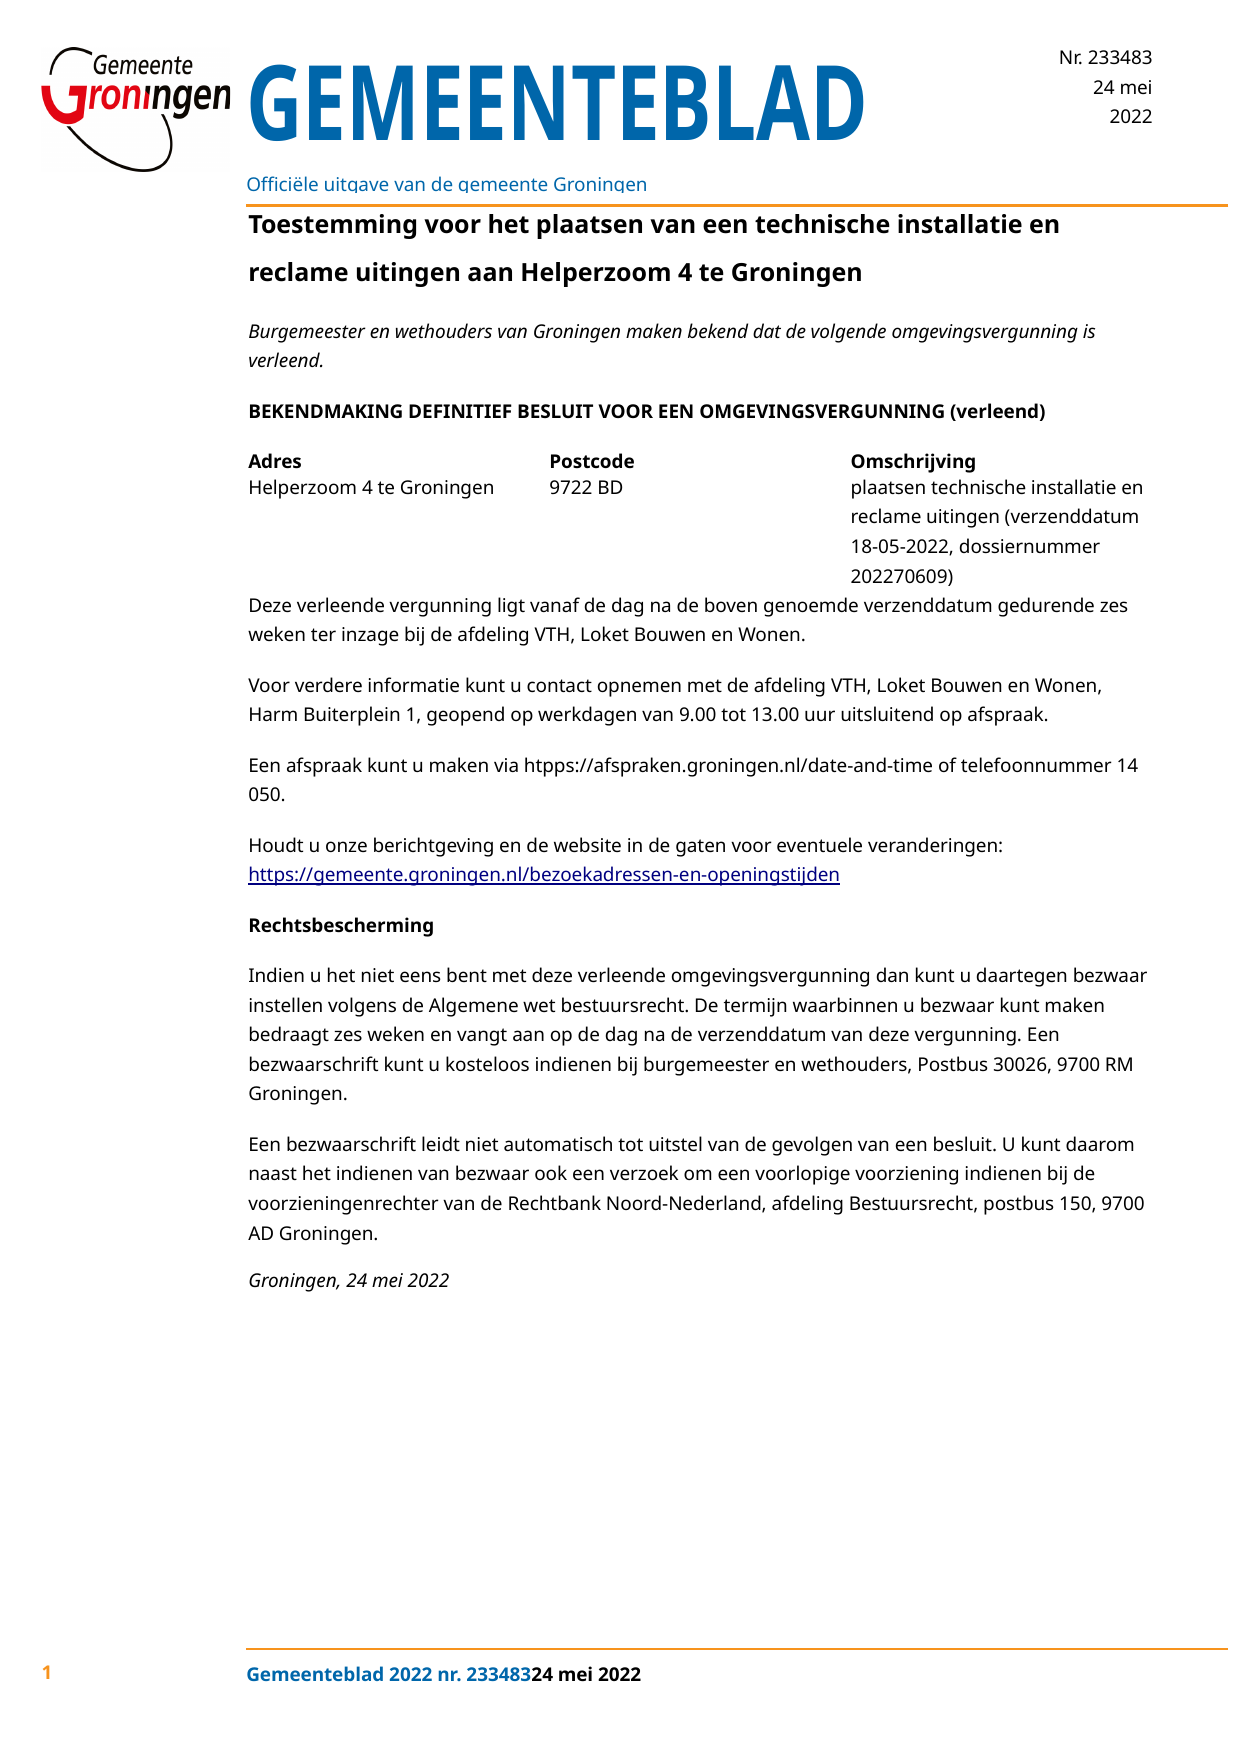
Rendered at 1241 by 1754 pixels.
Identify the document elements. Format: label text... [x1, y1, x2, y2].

text Een afspraak kunt u maken via htpps://afspraken.groningen.nl/date-and-time of telefoonnummer 14 050. [248, 752, 1152, 807]
table_header Postcode [549, 449, 850, 474]
text Deze verleende vergunning ligt vanaf de dag na de boven genoemde verzenddatum gedurende zes weken ter inzage bij de afdeling VTH, Loket Bouwen en Wonen. [248, 592, 1152, 647]
text BEKENDMAKING DEFINITIEF BESLUIT VOOR EEN OMGEVINGSVERGUNNING (verleend) [248, 398, 1152, 424]
text Voor verdere informatie kunt u contact opnemen met de afdeling VTH, Loket Bouwen en Wonen, Harm Buiterplein 1, geopend op werkdagen van 9.00 tot 13.00 uur uitsluitend op afspraak. [248, 672, 1152, 727]
table_header Adres [248, 449, 549, 474]
text Groningen, 24 mei 2022 [248, 1268, 1152, 1293]
text Houdt u onze berichtgeving en de website in de gaten voor eventuele veranderingen: https://gemeente.groningen.nl/bezoekadressen-en-openingstijden [248, 832, 1152, 887]
text Toestemming voor het plaatsen van een technische installatie en reclame uitingen aan Helperzoom 4 te Groningen [248, 207, 1152, 288]
table_cell 9722 BD [549, 474, 850, 589]
text Een bezwaarschrift leidt niet automatisch tot uitstel van de gevolgen van een besluit. U kunt daarom naast het indienen van bezwaar ook een verzoek om een voorlopige voorziening indienen bij de voorzieningenrechter van de Rechtbank Noord-Nederland, afdeling Bestuursrecht, postbus 150, 9700 AD Groningen. [248, 1131, 1152, 1246]
text Indien u het niet eens bent met deze verleende omgevingsvergunning dan kunt u daartegen bezwaar instellen volgens de Algemene wet bestuursrecht. De termijn waarbinnen u bezwaar kunt maken bedraagt zes weken en vangt aan op de dag na de verzenddatum van deze vergunning. Een bezwaarschrift kunt u kosteloos indienen bij burgemeester en wethouders, Postbus 30026, 9700 RM Groningen. [248, 962, 1152, 1106]
table_cell plaatsen technische installatie en reclame uitingen (verzenddatum 18-05-2022, dossiernummer 202270609) [850, 474, 1152, 589]
picture [41, 47, 231, 172]
table_cell Helperzoom 4 te Groningen [248, 474, 549, 589]
text Rechtsbescherming [248, 912, 1152, 938]
text Burgemeester en wethouders van Groningen maken bekend dat de volgende omgevingsvergunning is verleend. [248, 318, 1152, 373]
table_header Omschrijving [850, 449, 1152, 474]
